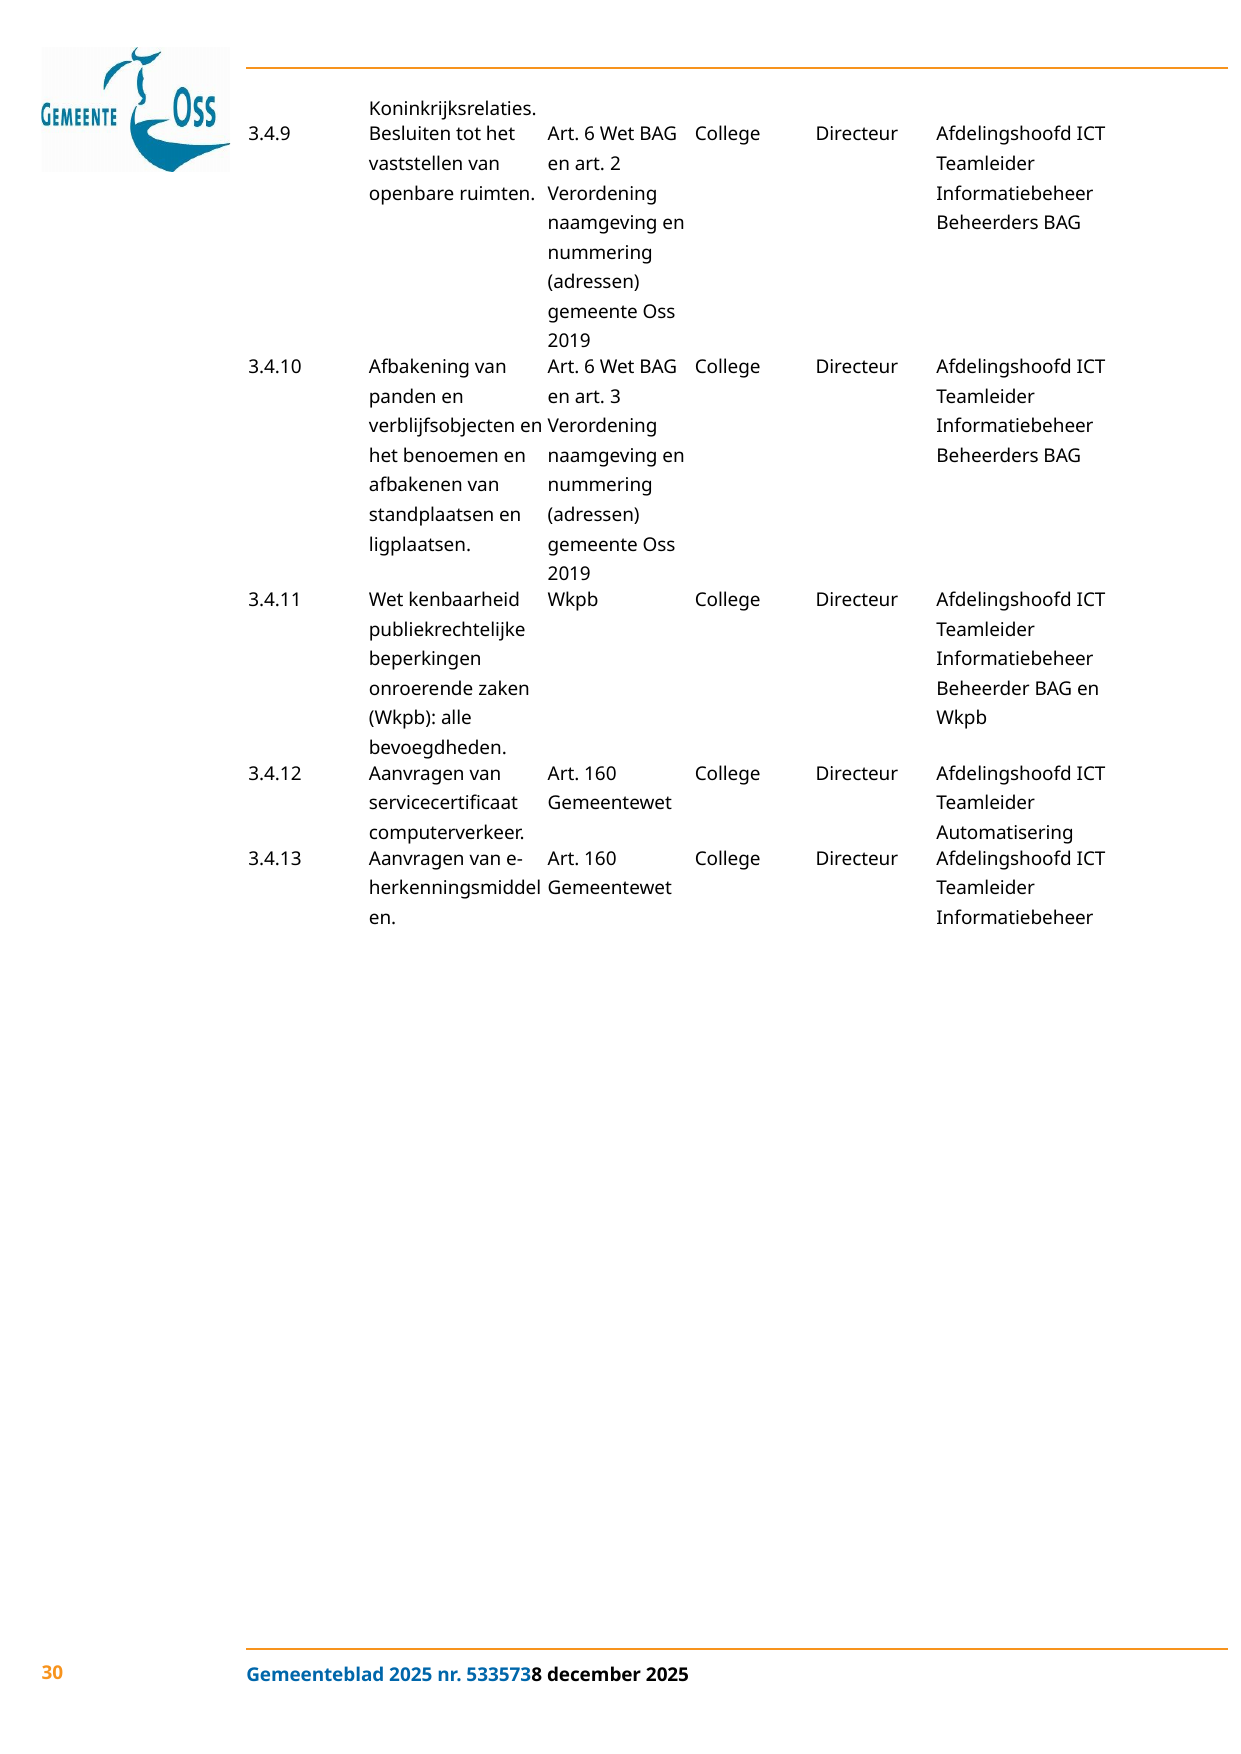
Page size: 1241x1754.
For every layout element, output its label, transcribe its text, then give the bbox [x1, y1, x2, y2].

table_cell Art. 6 Wet BAG en art. 2 Verordening naamgeving en nummering (adressen) gemeente Oss 2019 [548, 121, 694, 353]
table_cell [695, 95, 815, 121]
table_cell [248, 95, 369, 121]
table_cell Afdelingshoofd ICT Teamleider Informatiebeheer [936, 845, 1152, 929]
table_cell Aanvragen van e-herkenningsmiddelen. [369, 845, 547, 929]
table_cell Afdelingshoofd ICT Teamleider Informatiebeheer Beheerder BAG en Wkpb [936, 586, 1152, 760]
table_cell Art. 160 Gemeentewet [548, 845, 694, 929]
table_cell Afbakening van panden en verblijfsobjecten en het benoemen en afbakenen van standplaatsen en ligplaatsen. [369, 353, 547, 586]
table_cell Besluiten tot het vaststellen van openbare ruimten. [369, 121, 547, 353]
table_cell College [695, 845, 815, 929]
table_cell [936, 95, 1152, 121]
table_cell Directeur [815, 586, 936, 760]
table_cell 3.4.11 [248, 586, 369, 760]
table_cell College [695, 760, 815, 845]
picture [41, 47, 231, 172]
table_cell [548, 95, 694, 121]
table_cell Aanvragen van servicecertificaat computerverkeer. [369, 760, 547, 845]
table_cell 3.4.9 [248, 121, 369, 353]
table_cell Afdelingshoofd ICT Teamleider Informatiebeheer Beheerders BAG [936, 353, 1152, 586]
table_cell Art. 160 Gemeentewet [548, 760, 694, 845]
table_cell Wkpb [548, 586, 694, 760]
table_cell Koninkrijksrelaties. [369, 95, 547, 121]
table_cell 3.4.13 [248, 845, 369, 929]
table_cell Directeur [815, 845, 936, 929]
table_cell College [695, 353, 815, 586]
table_cell College [695, 121, 815, 353]
table_cell Wet kenbaarheid publiekrechtelijke beperkingen onroerende zaken (Wkpb): alle bevoegdheden. [369, 586, 547, 760]
table_cell [815, 95, 936, 121]
table_cell Art. 6 Wet BAG en art. 3 Verordening naamgeving en nummering (adressen) gemeente Oss 2019 [548, 353, 694, 586]
table_cell 3.4.12 [248, 760, 369, 845]
table_cell Afdelingshoofd ICT Teamleider Informatiebeheer Beheerders BAG [936, 121, 1152, 353]
table_cell 3.4.10 [248, 353, 369, 586]
table_cell Directeur [815, 121, 936, 353]
table_cell Directeur [815, 353, 936, 586]
table_cell Afdelingshoofd ICT Teamleider Automatisering [936, 760, 1152, 845]
table_cell Directeur [815, 760, 936, 845]
table_cell College [695, 586, 815, 760]
